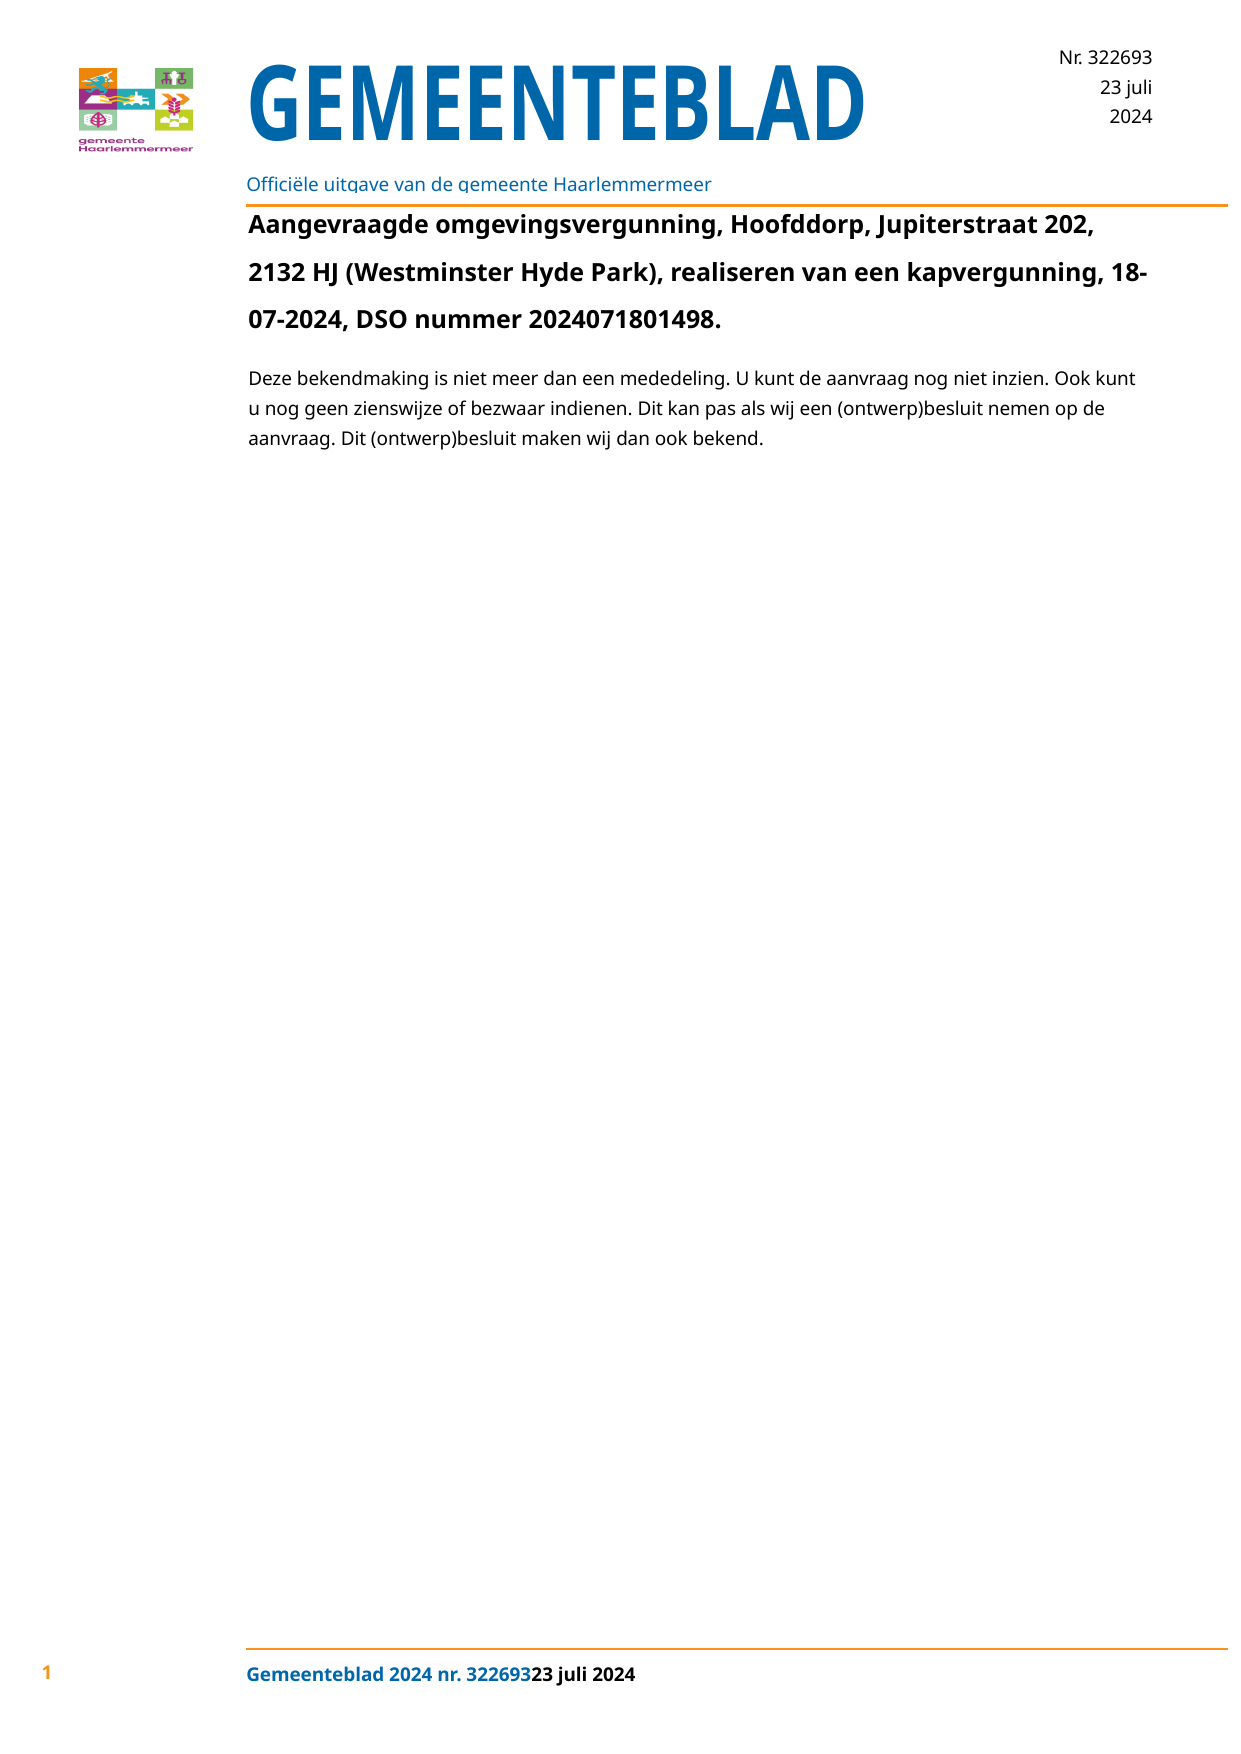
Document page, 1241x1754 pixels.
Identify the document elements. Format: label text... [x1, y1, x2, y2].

text Aangevraagde omgevingsvergunning, Hoofddorp, Jupiterstraat 202, 2132 HJ (Westminster Hyde Park), realiseren van een kapvergunning, 18-07-2024, DSO nummer 2024071801498. [248, 207, 1152, 336]
picture [41, 47, 231, 172]
text Deze bekendmaking is niet meer dan een mededeling. U kunt de aanvraag nog niet inzien. Ook kunt u nog geen zienswijze of bezwaar indienen. Dit kan pas als wij een (ontwerp)besluit nemen op de aanvraag. Dit (ontwerp)besluit maken wij dan ook bekend. [248, 366, 1152, 450]
